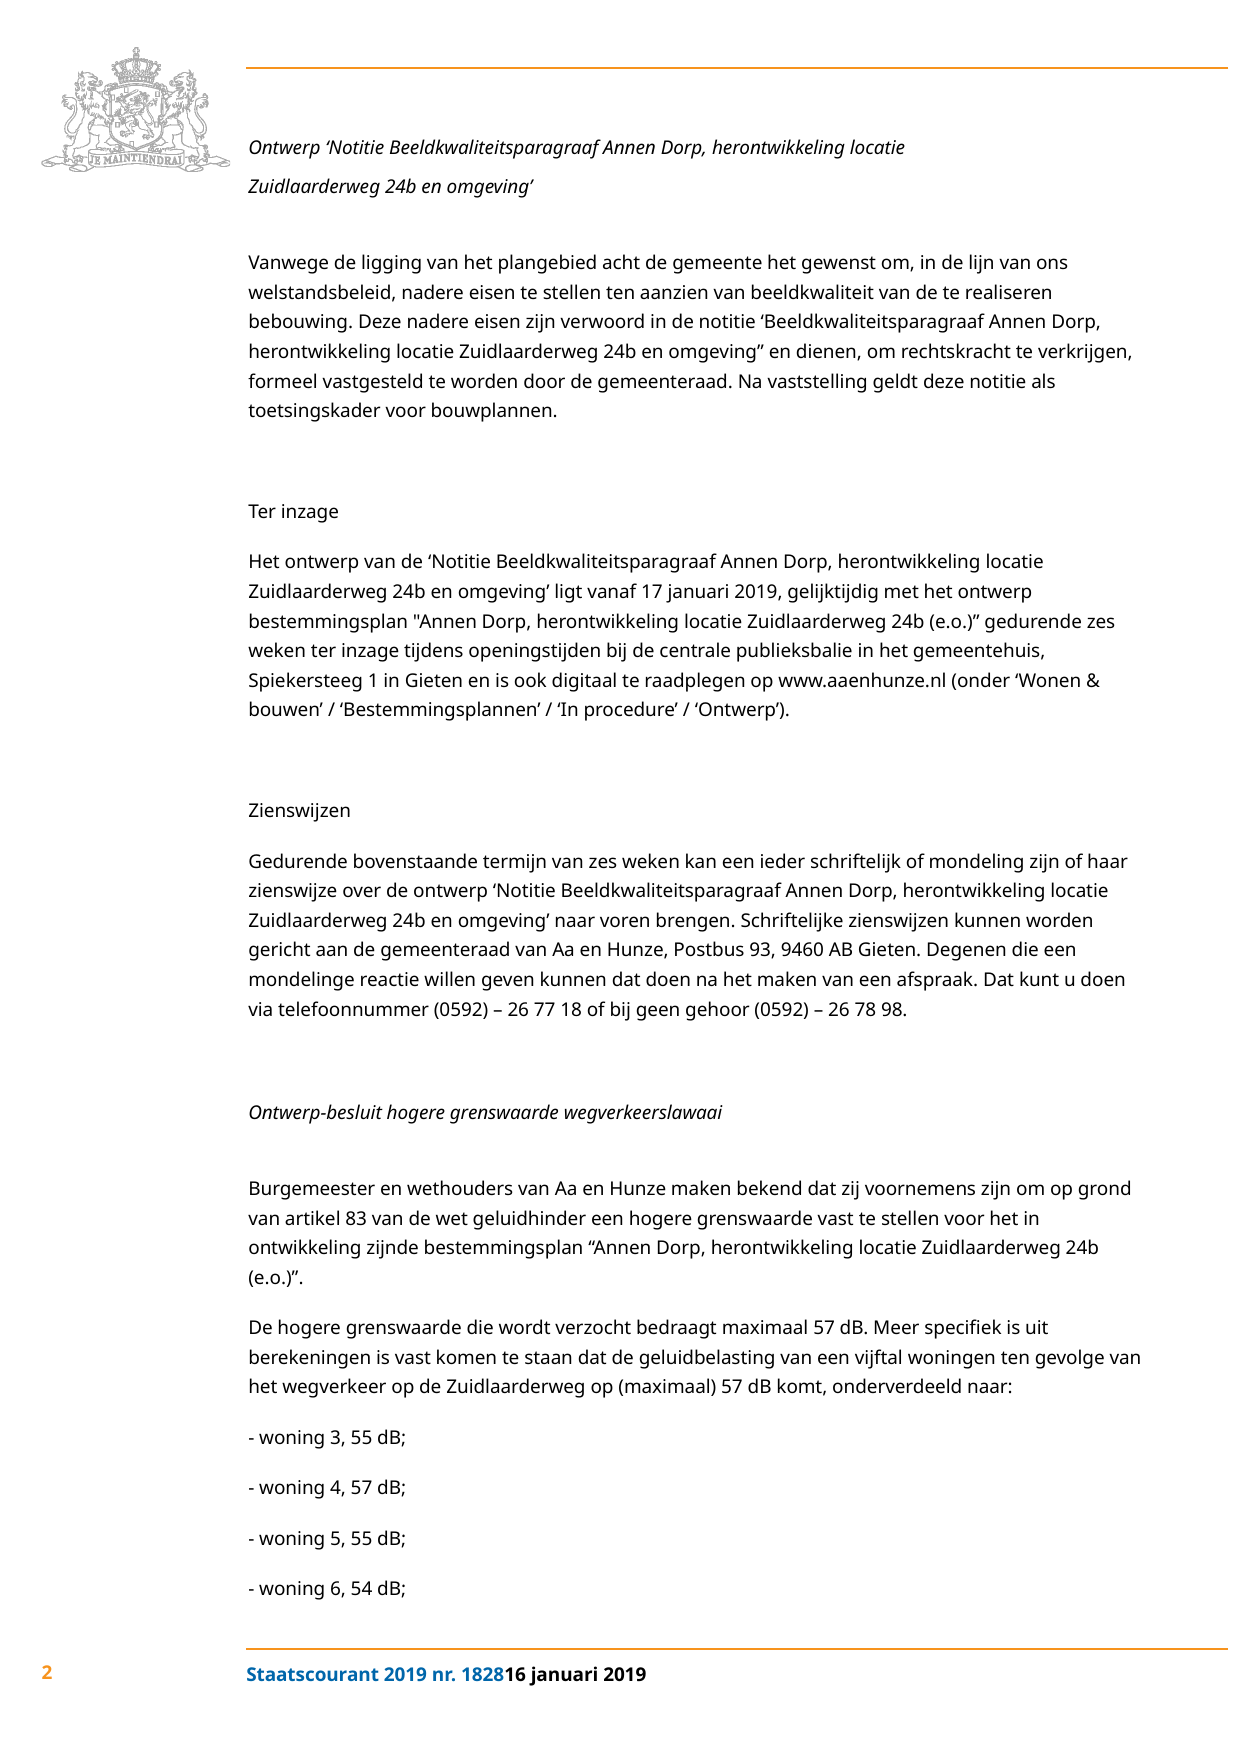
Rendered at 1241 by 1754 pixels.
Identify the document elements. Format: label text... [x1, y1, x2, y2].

text Zuidlaarderweg 24b en omgeving’ [248, 173, 1152, 199]
text Het ontwerp van de ‘Notitie Beeldkwaliteitsparagraaf Annen Dorp, herontwikkeling locatie Zuidlaarderweg 24b en omgeving’ ligt vanaf 17 januari 2019, gelijktijdig met het ontwerp bestemmingsplan "Annen Dorp, herontwikkeling locatie Zuidlaarderweg 24b (e.o.)” gedurende zes weken ter inzage tijdens openingstijden bij de centrale publieksbalie in het gemeentehuis, Spiekersteeg 1 in Gieten en is ook digitaal te raadplegen op www.aaenhunze.nl (onder ‘Wonen & bouwen’ / ‘Bestemmingsplannen’ / ‘In procedure’ / ‘Ontwerp’). [248, 549, 1152, 722]
text Zienswijzen [248, 797, 1152, 823]
text - woning 4, 57 dB; [248, 1474, 1152, 1500]
text - woning 5, 55 dB; [248, 1525, 1152, 1550]
text De hogere grenswaarde die wordt verzocht bedraagt maximaal 57 dB. Meer specifiek is uit berekeningen is vast komen te staan dat de geluidbelasting van een vijftal woningen ten gevolge van het wegverkeer op de Zuidlaarderweg op (maximaal) 57 dB komt, onderverdeeld naar: [248, 1314, 1152, 1399]
text Burgemeester en wethouders van Aa en Hunze maken bekend dat zij voornemens zijn om op grond van artikel 83 van de wet geluidhinder een hogere grenswaarde vast te stellen voor het in ontwikkeling zijnde bestemmingsplan “Annen Dorp, herontwikkeling locatie Zuidlaarderweg 24b (e.o.)”. [248, 1175, 1152, 1289]
text - woning 6, 54 dB; [248, 1575, 1152, 1601]
text Ontwerp ‘Notitie Beeldkwaliteitsparagraaf Annen Dorp, herontwikkeling locatie [248, 134, 1152, 160]
text - woning 3, 55 dB; [248, 1424, 1152, 1449]
text Gedurende bovenstaande termijn van zes weken kan een ieder schriftelijk of mondeling zijn of haar zienswijze over de ontwerp ‘Notitie Beeldkwaliteitsparagraaf Annen Dorp, herontwikkeling locatie Zuidlaarderweg 24b en omgeving’ naar voren brengen. Schriftelijke zienswijzen kunnen worden gericht aan de gemeenteraad van Aa en Hunze, Postbus 93, 9460 AB Gieten. Degenen die een mondelinge reactie willen geven kunnen dat doen na het maken van een afspraak. Dat kunt u doen via telefoonnummer (0592) – 26 77 18 of bij geen gehoor (0592) – 26 78 98. [248, 848, 1152, 1021]
text Ontwerp-besluit hogere grenswaarde wegverkeerslawaai [248, 1099, 1152, 1125]
picture [41, 47, 231, 172]
text Ter inzage [248, 498, 1152, 524]
text Vanwege de ligging van het plangebied acht de gemeente het gewenst om, in de lijn van ons welstandsbeleid, nadere eisen te stellen ten aanzien van beeldkwaliteit van de te realiseren bebouwing. Deze nadere eisen zijn verwoord in de notitie ‘Beeldkwaliteitsparagraaf Annen Dorp, herontwikkeling locatie Zuidlaarderweg 24b en omgeving” en dienen, om rechtskracht te verkrijgen, formeel vastgesteld te worden door de gemeenteraad. Na vaststelling geldt deze notitie als toetsingskader voor bouwplannen. [248, 249, 1152, 423]
